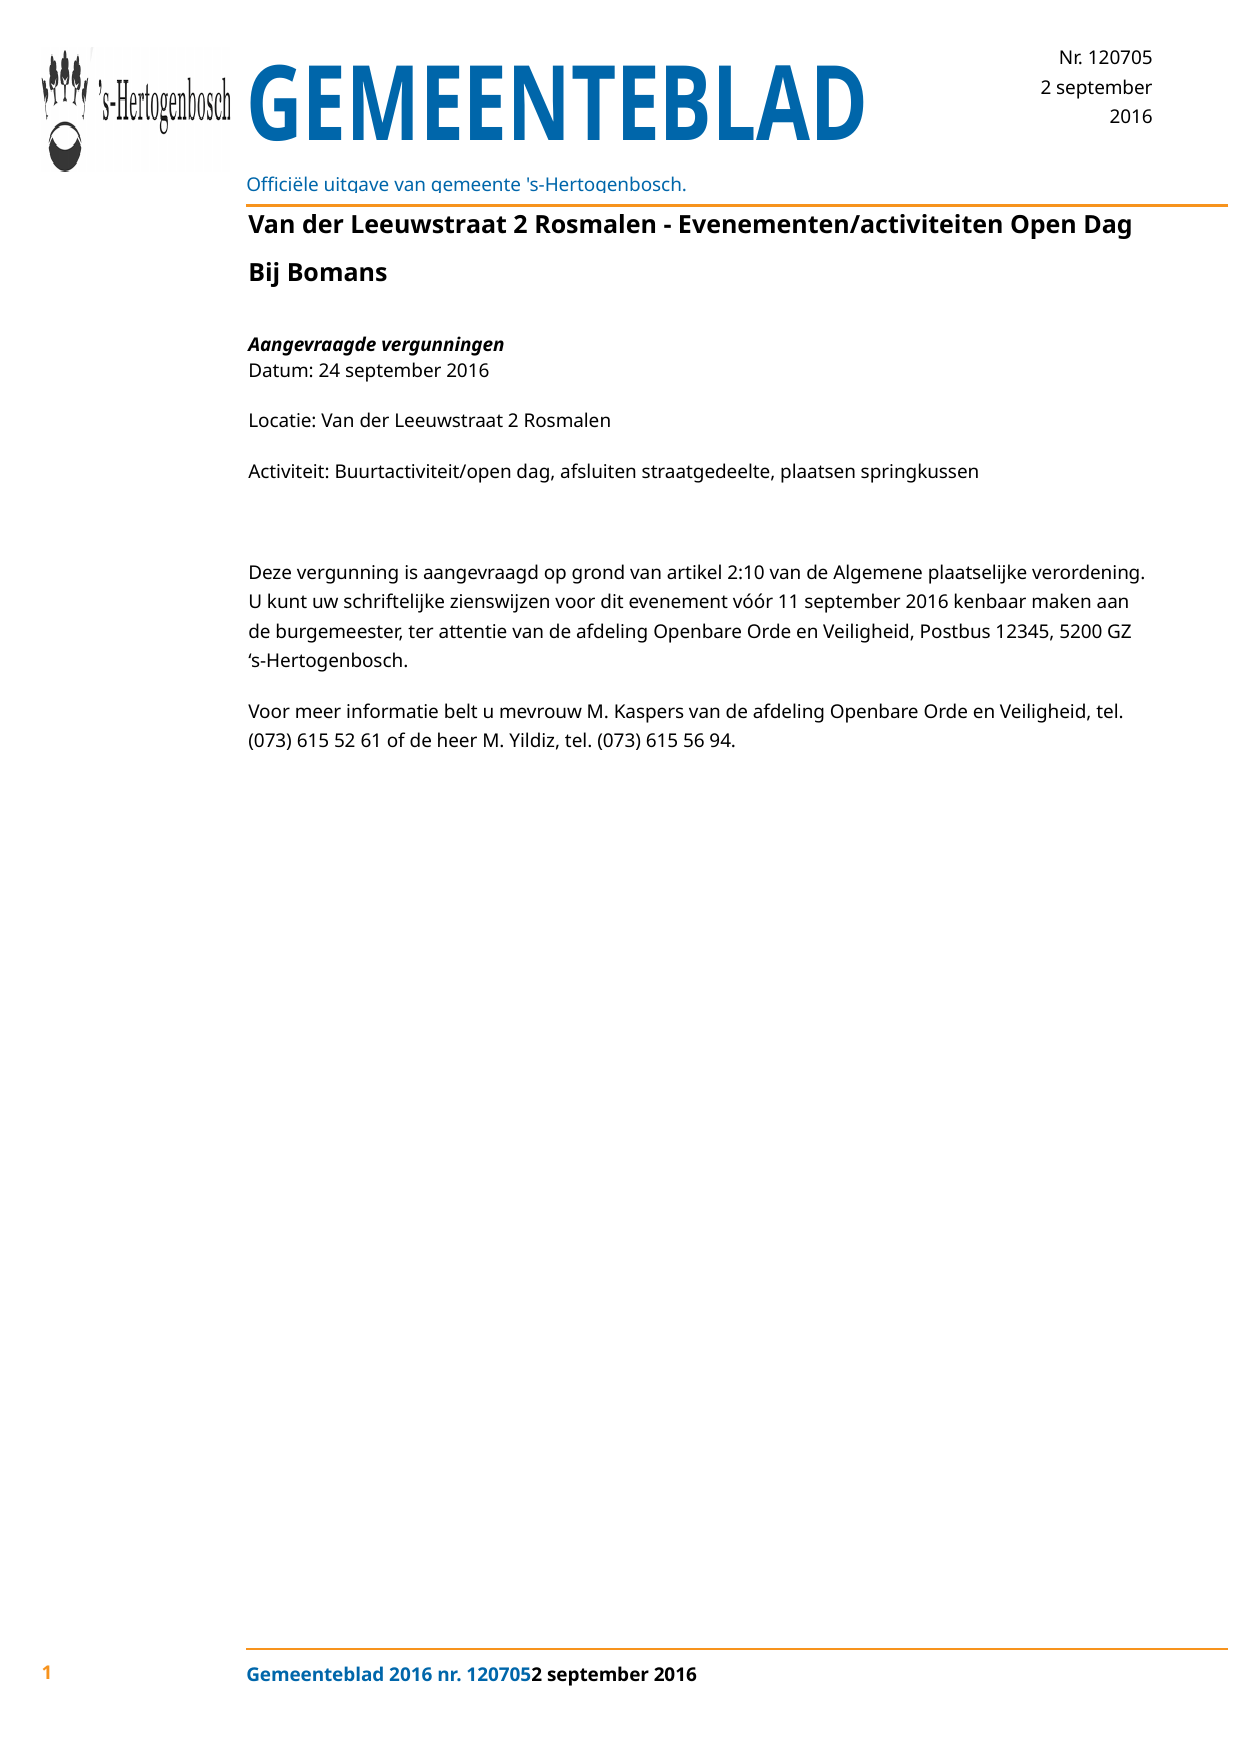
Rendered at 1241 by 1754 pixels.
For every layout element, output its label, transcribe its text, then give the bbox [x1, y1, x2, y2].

text Datum: 24 september 2016 [248, 357, 1152, 383]
text Activiteit: Buurtactiviteit/open dag, afsluiten straatgedeelte, plaatsen springkussen [248, 458, 1152, 484]
text Van der Leeuwstraat 2 Rosmalen - Evenementen/activiteiten Open Dag Bij Bomans [248, 207, 1152, 288]
text Locatie: Van der Leeuwstraat 2 Rosmalen [248, 408, 1152, 433]
text Aangevraagde vergunningen [248, 331, 1152, 357]
text Voor meer informatie belt u mevrouw M. Kaspers van de afdeling Openbare Orde en Veiligheid, tel. (073) 615 52 61 of de heer M. Yildiz, tel. (073) 615 56 94. [248, 698, 1152, 753]
picture [41, 47, 231, 172]
text Deze vergunning is aangevraagd op grond van artikel 2:10 van de Algemene plaatselijke verordening. U kunt uw schriftelijke zienswijzen voor dit evenement vóór 11 september 2016 kenbaar maken aan de burgemeester, ter attentie van de afdeling Openbare Orde en Veiligheid, Postbus 12345, 5200 GZ ‘s-Hertogenbosch. [248, 559, 1152, 673]
